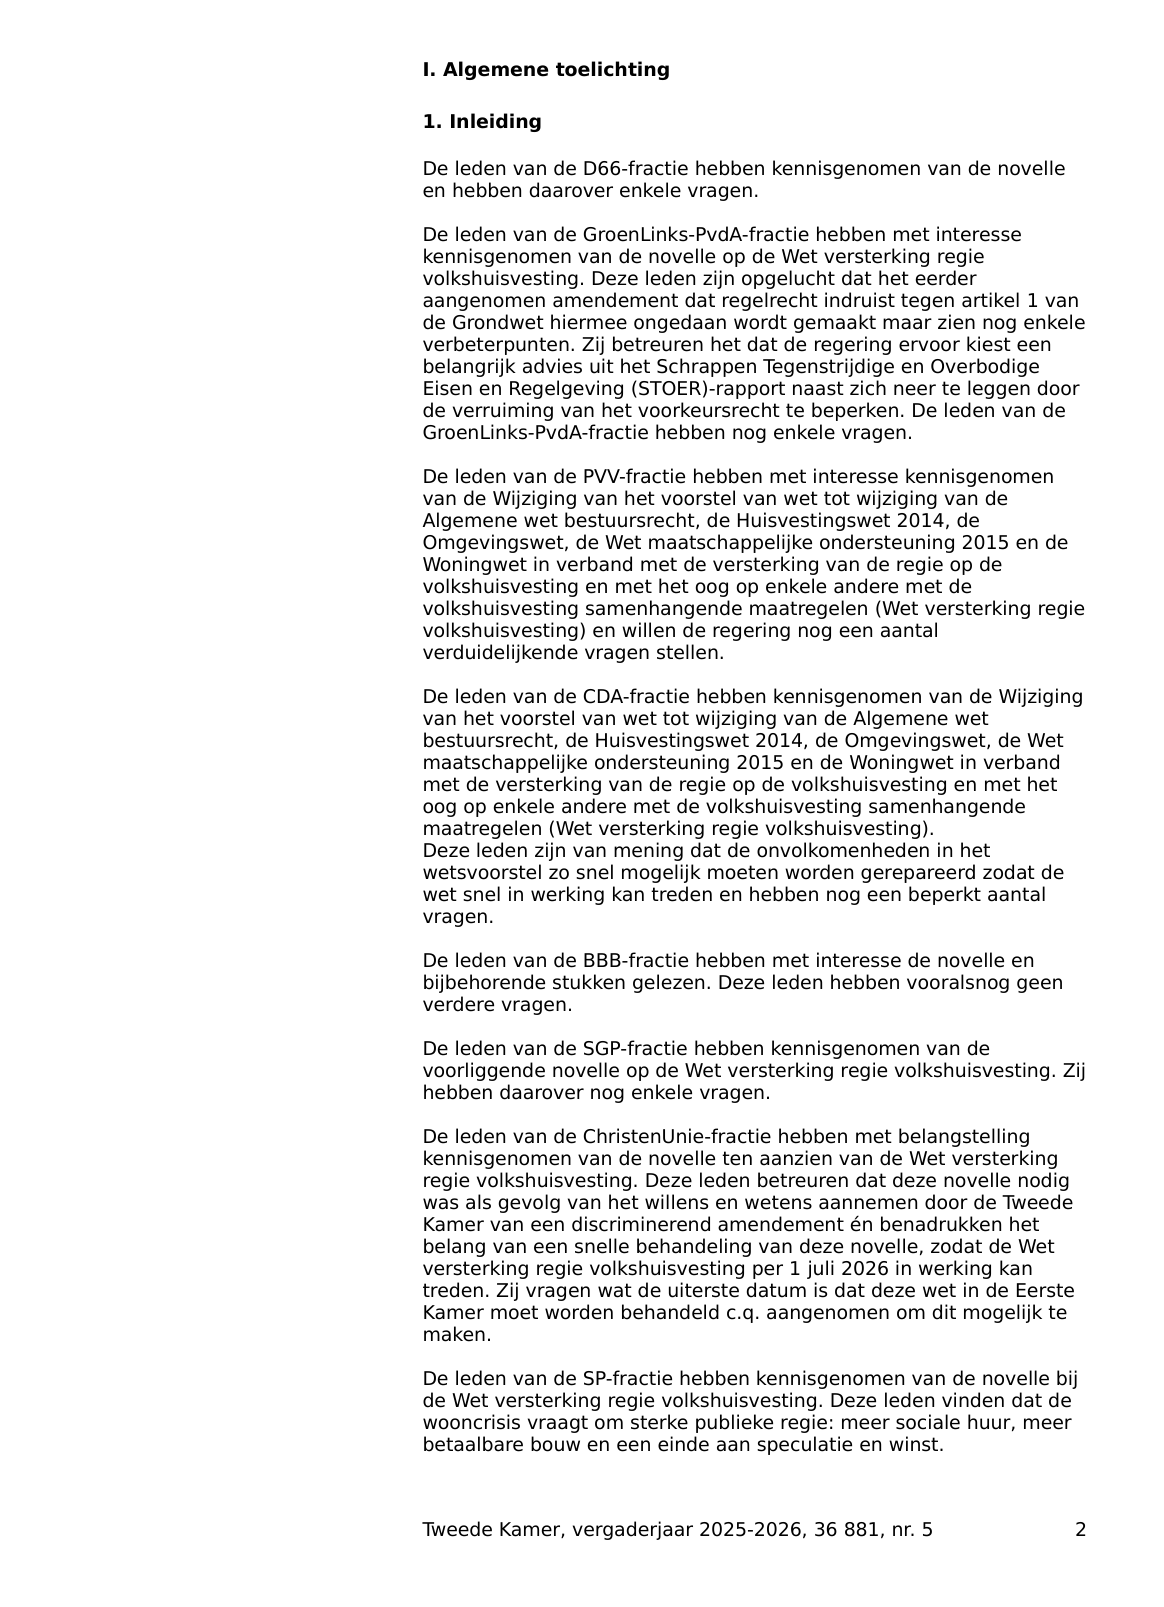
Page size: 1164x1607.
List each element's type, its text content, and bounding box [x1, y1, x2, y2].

text De leden van de PVV-fractie hebben met interesse kennisgenomen van de Wijziging van het voorstel van wet tot wijziging van de Algemene wet bestuursrecht, de Huisvestingswet 2014, de Omgevingswet, de Wet maatschappelijke ondersteuning 2015 en de Woningwet in verband met de versterking van de regie op de volkshuisvesting en met het oog op enkele andere met de volkshuisvesting samenhangende maatregelen (Wet versterking regie volkshuisvesting) en willen de regering nog een aantal verduidelijkende vragen stellen. [422, 466, 1087, 664]
text De leden van de BBB-fractie hebben met interesse de novelle en bijbehorende stukken gelezen. Deze leden hebben vooralsnog geen verdere vragen. [422, 950, 1087, 1016]
text De leden van de SP-fractie hebben kennisgenomen van de novelle bij de Wet versterking regie volkshuisvesting. Deze leden vinden dat de wooncrisis vraagt om sterke publieke regie: meer sociale huur, meer betaalbare bouw en een einde aan speculatie en winst. [422, 1368, 1087, 1456]
text De leden van de CDA-fractie hebben kennisgenomen van de Wijziging van het voorstel van wet tot wijziging van de Algemene wet bestuursrecht, de Huisvestingswet 2014, de Omgevingswet, de Wet maatschappelijke ondersteuning 2015 en de Woningwet in verband met de versterking van de regie op de volkshuisvesting en met het oog op enkele andere met de volkshuisvesting samenhangende maatregelen (Wet versterking regie volkshuisvesting). [422, 686, 1087, 840]
subtitle 1. Inleiding [422, 111, 1087, 133]
text De leden van de ChristenUnie-fractie hebben met belangstelling kennisgenomen van de novelle ten aanzien van de Wet versterking regie volkshuisvesting. Deze leden betreuren dat deze novelle nodig was als gevolg van het willens en wetens aannemen door de Tweede Kamer van een discriminerend amendement én benadrukken het belang van een snelle behandeling van deze novelle, zodat de Wet versterking regie volkshuisvesting per 1 juli 2026 in werking kan treden. Zij vragen wat de uiterste datum is dat deze wet in de Eerste Kamer moet worden behandeld c.q. aangenomen om dit mogelijk te maken. [422, 1126, 1087, 1346]
text De leden van de SGP-fractie hebben kennisgenomen van de voorliggende novelle op de Wet versterking regie volkshuisvesting. Zij hebben daarover nog enkele vragen. [422, 1038, 1087, 1104]
subtitle I. Algemene toelichting [422, 59, 1087, 81]
text De leden van de D66-fractie hebben kennisgenomen van de novelle en hebben daarover enkele vragen. [422, 158, 1087, 202]
text Deze leden zijn van mening dat de onvolkomenheden in het wetsvoorstel zo snel mogelijk moeten worden gerepareerd zodat de wet snel in werking kan treden en hebben nog een beperkt aantal vragen. [422, 840, 1087, 928]
text De leden van de GroenLinks-PvdA-fractie hebben met interesse kennisgenomen van de novelle op de Wet versterking regie volkshuisvesting. Deze leden zijn opgelucht dat het eerder aangenomen amendement dat regelrecht indruist tegen artikel 1 van de Grondwet hiermee ongedaan wordt gemaakt maar zien nog enkele verbeterpunten. Zij betreuren het dat de regering ervoor kiest een belangrijk advies uit het Schrappen Tegenstrijdige en Overbodige Eisen en Regelgeving (STOER)-rapport naast zich neer te leggen door de verruiming van het voorkeursrecht te beperken. De leden van de GroenLinks-PvdA-fractie hebben nog enkele vragen. [422, 224, 1087, 444]
